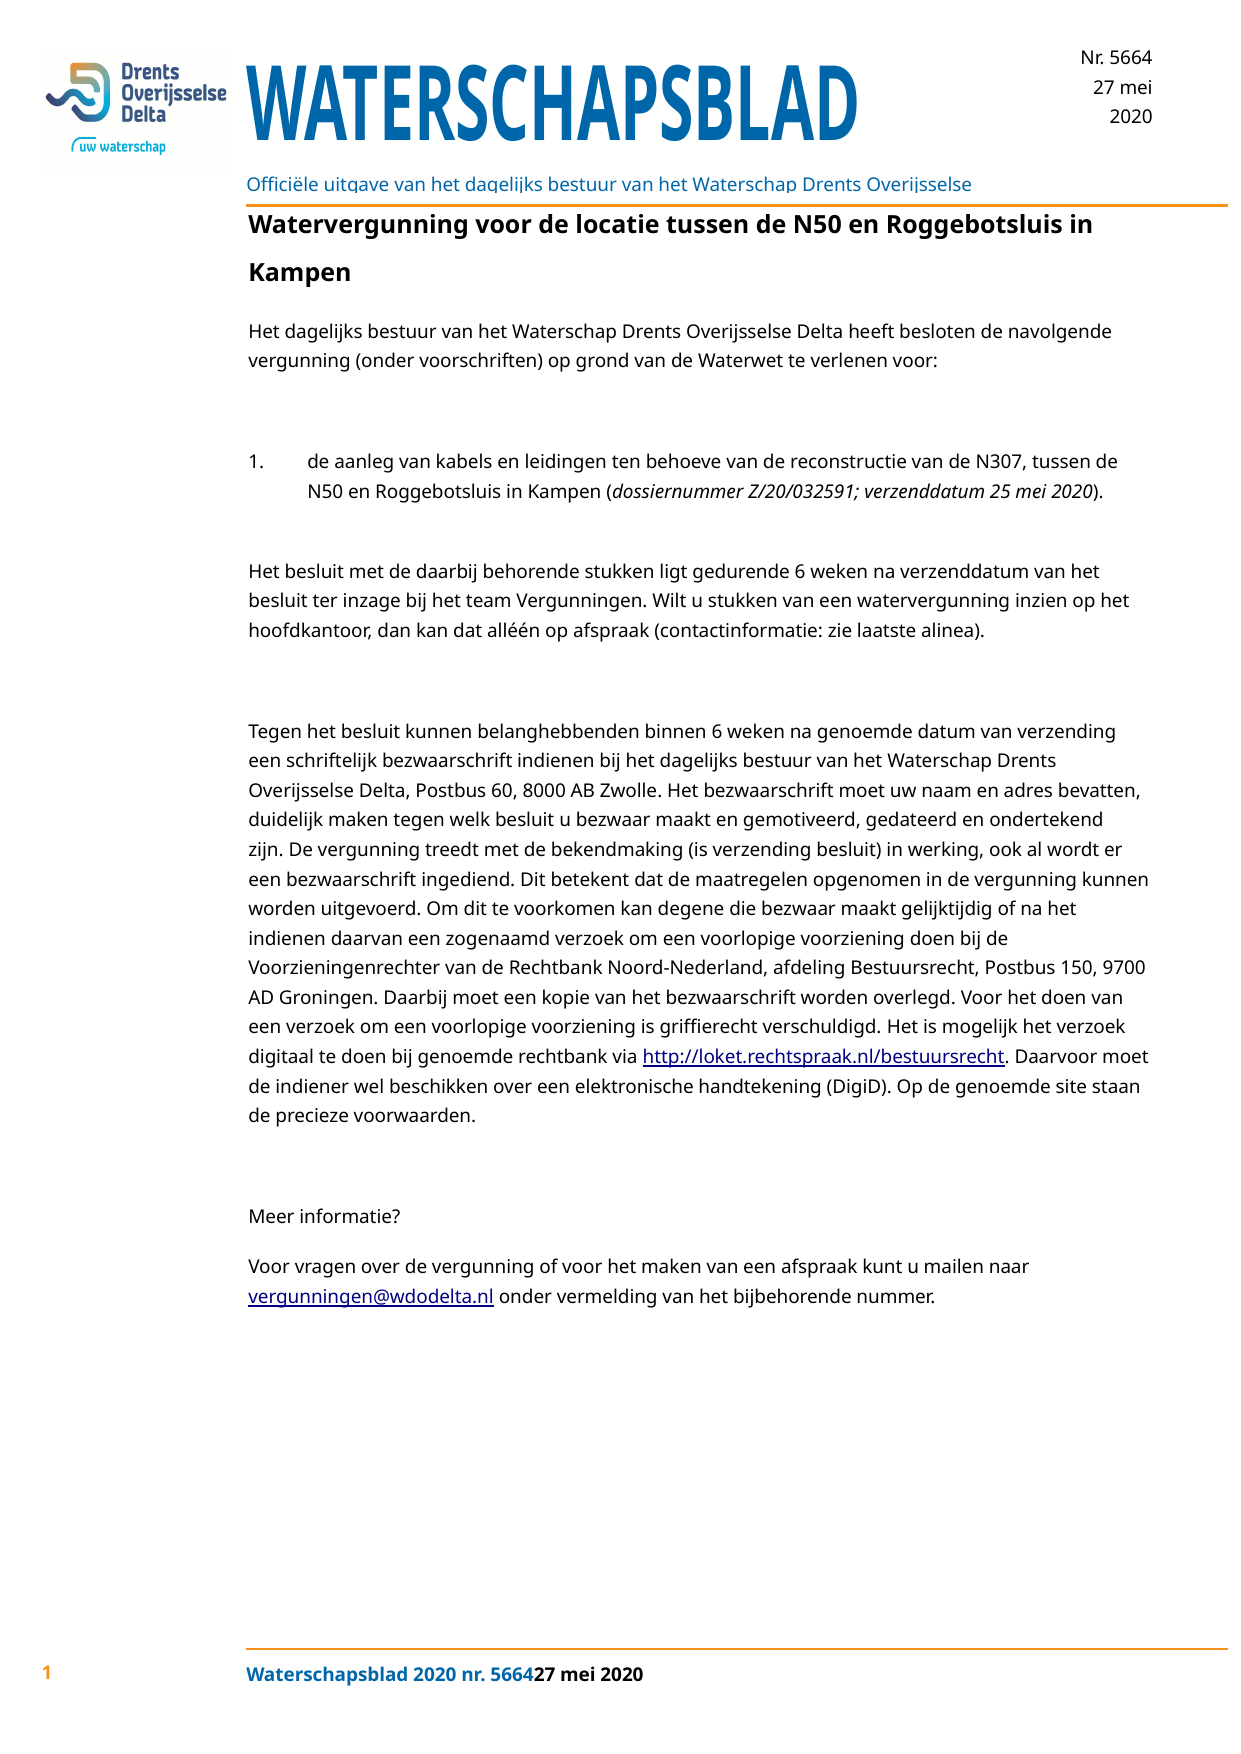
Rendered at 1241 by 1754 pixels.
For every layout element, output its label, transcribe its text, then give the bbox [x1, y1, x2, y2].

text Watervergunning voor de locatie tussen de N50 en Roggebotsluis in Kampen [248, 207, 1152, 288]
picture [41, 47, 231, 172]
text Het besluit met de daarbij behorende stukken ligt gedurende 6 weken na verzenddatum van het besluit ter inzage bij het team Vergunningen. Wilt u stukken van een watervergunning inzien op het hoofdkantoor, dan kan dat alléén op afspraak (contactinformatie: zie laatste alinea). [248, 558, 1152, 643]
text Voor vragen over de vergunning of voor het maken van een afspraak kunt u mailen naar vergunningen@wdodelta.nl onder vermelding van het bijbehorende nummer. [248, 1254, 1152, 1309]
text Tegen het besluit kunnen belanghebbenden binnen 6 weken na genoemde datum van verzending een schriftelijk bezwaarschrift indienen bij het dagelijks bestuur van het Waterschap Drents Overijsselse Delta, Postbus 60, 8000 AB Zwolle. Het bezwaarschrift moet uw naam en adres bevatten, duidelijk maken tegen welk besluit u bezwaar maakt en gemotiveerd, gedateerd en ondertekend zijn. De vergunning treedt met de bekendmaking (is verzending besluit) in werking, ook al wordt er een bezwaarschrift ingediend. Dit betekent dat de maatregelen opgenomen in de vergunning kunnen worden uitgevoerd. Om dit te voorkomen kan degene die bezwaar maakt gelijktijdig of na het indienen daarvan een zogenaamd verzoek om een voorlopige voorziening doen bij de Voorzieningenrechter van de Rechtbank Noord-Nederland, afdeling Bestuursrecht, Postbus 150, 9700 AD Groningen. Daarbij moet een kopie van het bezwaarschrift worden overlegd. Voor het doen van een verzoek om een voorlopige voorziening is griffierecht verschuldigd. Het is mogelijk het verzoek digitaal te doen bij genoemde rechtbank via http://loket.rechtspraak.nl/bestuursrecht. Daarvoor moet de indiener wel beschikken over een elektronische handtekening (DigiD). Op de genoemde site staan de precieze voorwaarden. [248, 718, 1152, 1128]
list de aanleg van kabels en leidingen ten behoeve van de reconstructie van de N307, tussen de N50 en Roggebotsluis in Kampen (dossiernummer Z/20/032591; verzenddatum 25 mei 2020). [248, 448, 1152, 504]
text Meer informatie? [248, 1203, 1152, 1229]
text Het dagelijks bestuur van het Waterschap Drents Overijsselse Delta heeft besloten de navolgende vergunning (onder voorschriften) op grond van de Waterwet te verlenen voor: [248, 318, 1152, 373]
